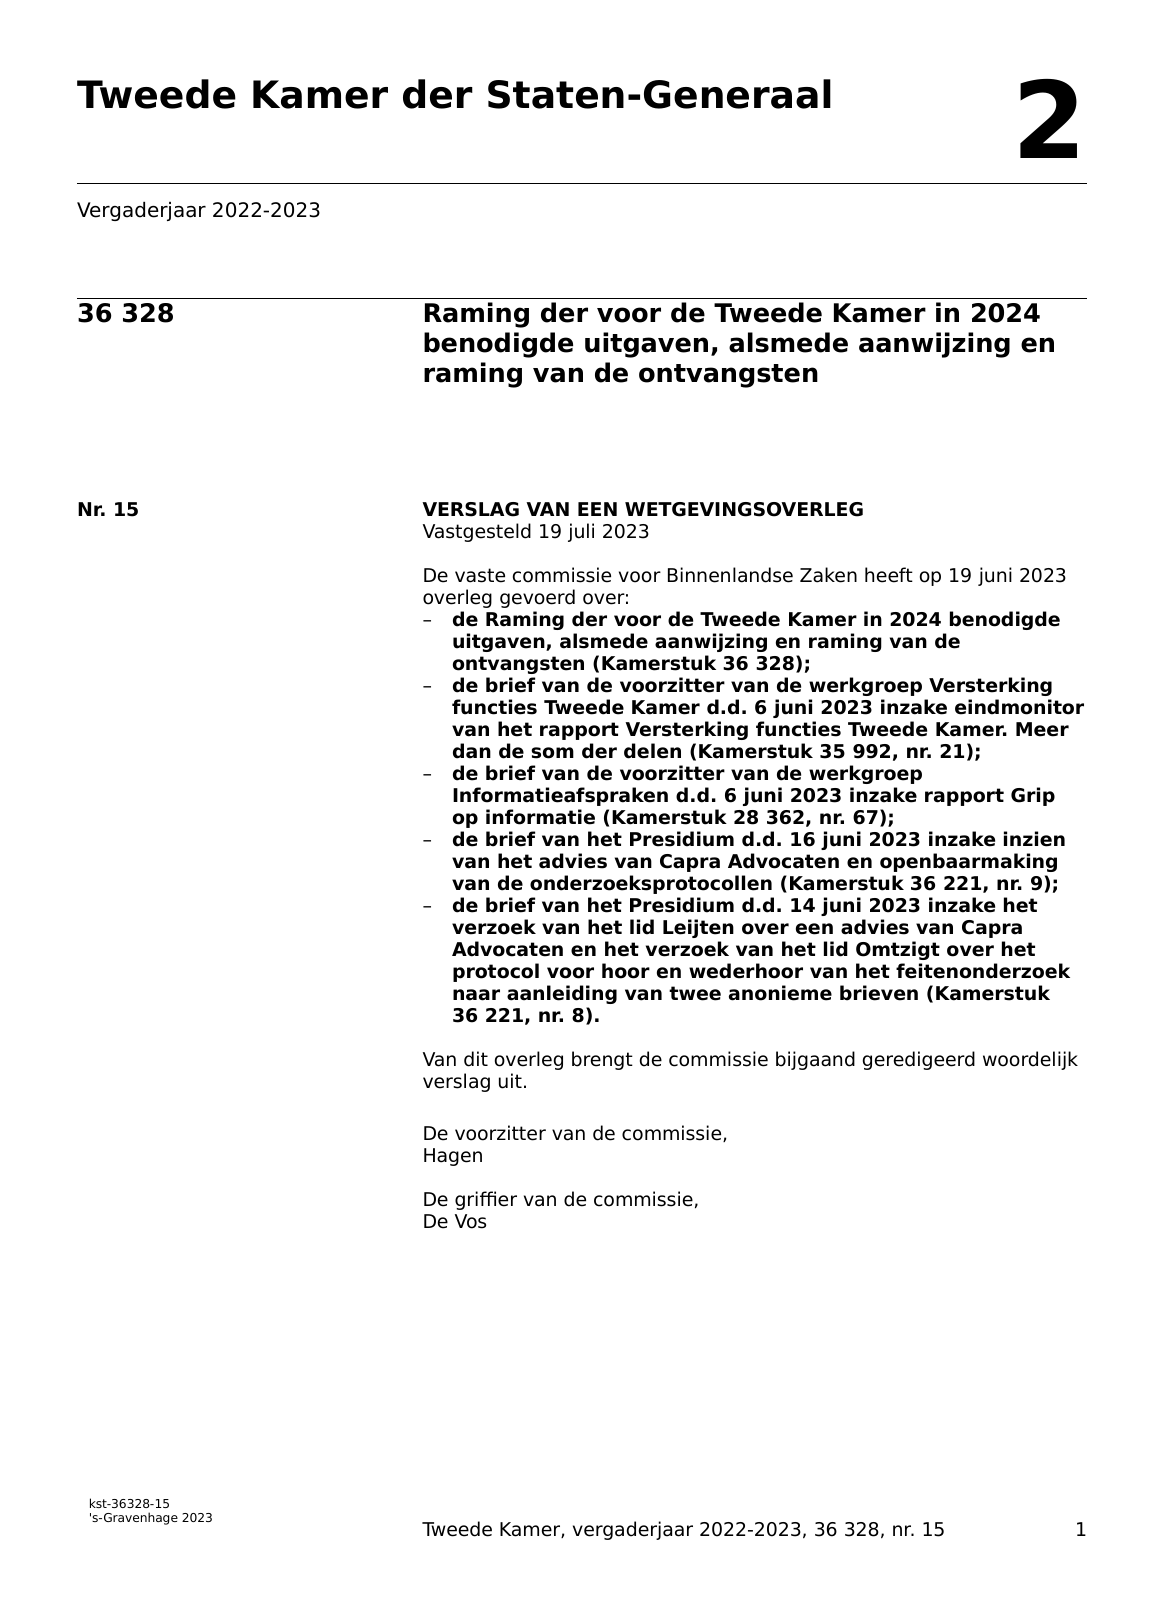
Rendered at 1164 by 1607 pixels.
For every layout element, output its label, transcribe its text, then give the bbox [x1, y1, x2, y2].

text – de brief van het Presidium d.d. 16 juni 2023 inzake inzien van het advies van Capra Advocaten en openbaarmaking van de onderzoeksprotocollen (Kamerstuk 36 221, nr. 9); [422, 829, 1087, 895]
text 's-Gravenhage 2023 [88, 1511, 323, 1525]
text – de brief van de voorzitter van de werkgroep Informatieafspraken d.d. 6 juni 2023 inzake rapport Grip op informatie (Kamerstuk 28 362, nr. 67); [422, 763, 1087, 829]
table_cell Vergaderjaar 2022-2023 [77, 184, 1087, 298]
table_header Tweede Kamer der Staten-Generaal [77, 59, 886, 183]
text Van dit overleg brengt de commissie bijgaand geredigeerd woordelijk verslag uit. [422, 1049, 1087, 1093]
text Vastgesteld 19 juli 2023 [422, 521, 1087, 543]
subtitle 36 328 Raming der voor de Tweede Kamer in 2024 benodigde uitgaven, alsmede aanwijzing en raming van de ontvangsten [77, 299, 1087, 388]
subtitle Nr. 15 VERSLAG VAN EEN WETGEVINGSOVERLEG [77, 499, 1087, 521]
text De voorzitter van de commissie, Hagen [422, 1123, 1087, 1167]
text De griffier van de commissie, De Vos [422, 1189, 1087, 1233]
text – de brief van het Presidium d.d. 14 juni 2023 inzake het verzoek van het lid Leijten over een advies van Capra Advocaten en het verzoek van het lid Omtzigt over het protocol voor hoor en wederhoor van het feitenonderzoek naar aanleiding van twee anonieme brieven (Kamerstuk 36 221, nr. 8). [422, 895, 1087, 1027]
text – de Raming der voor de Tweede Kamer in 2024 benodigde uitgaven, alsmede aanwijzing en raming van de ontvangsten (Kamerstuk 36 328); [422, 609, 1087, 675]
text – de brief van de voorzitter van de werkgroep Versterking functies Tweede Kamer d.d. 6 juni 2023 inzake eindmonitor van het rapport Versterking functies Tweede Kamer. Meer dan de som der delen (Kamerstuk 35 992, nr. 21); [422, 675, 1087, 763]
text kst-36328-15 [88, 1497, 323, 1511]
text De vaste commissie voor Binnenlandse Zaken heeft op 19 juni 2023 overleg gevoerd over: [422, 565, 1087, 609]
table_header 2 [886, 59, 1087, 183]
